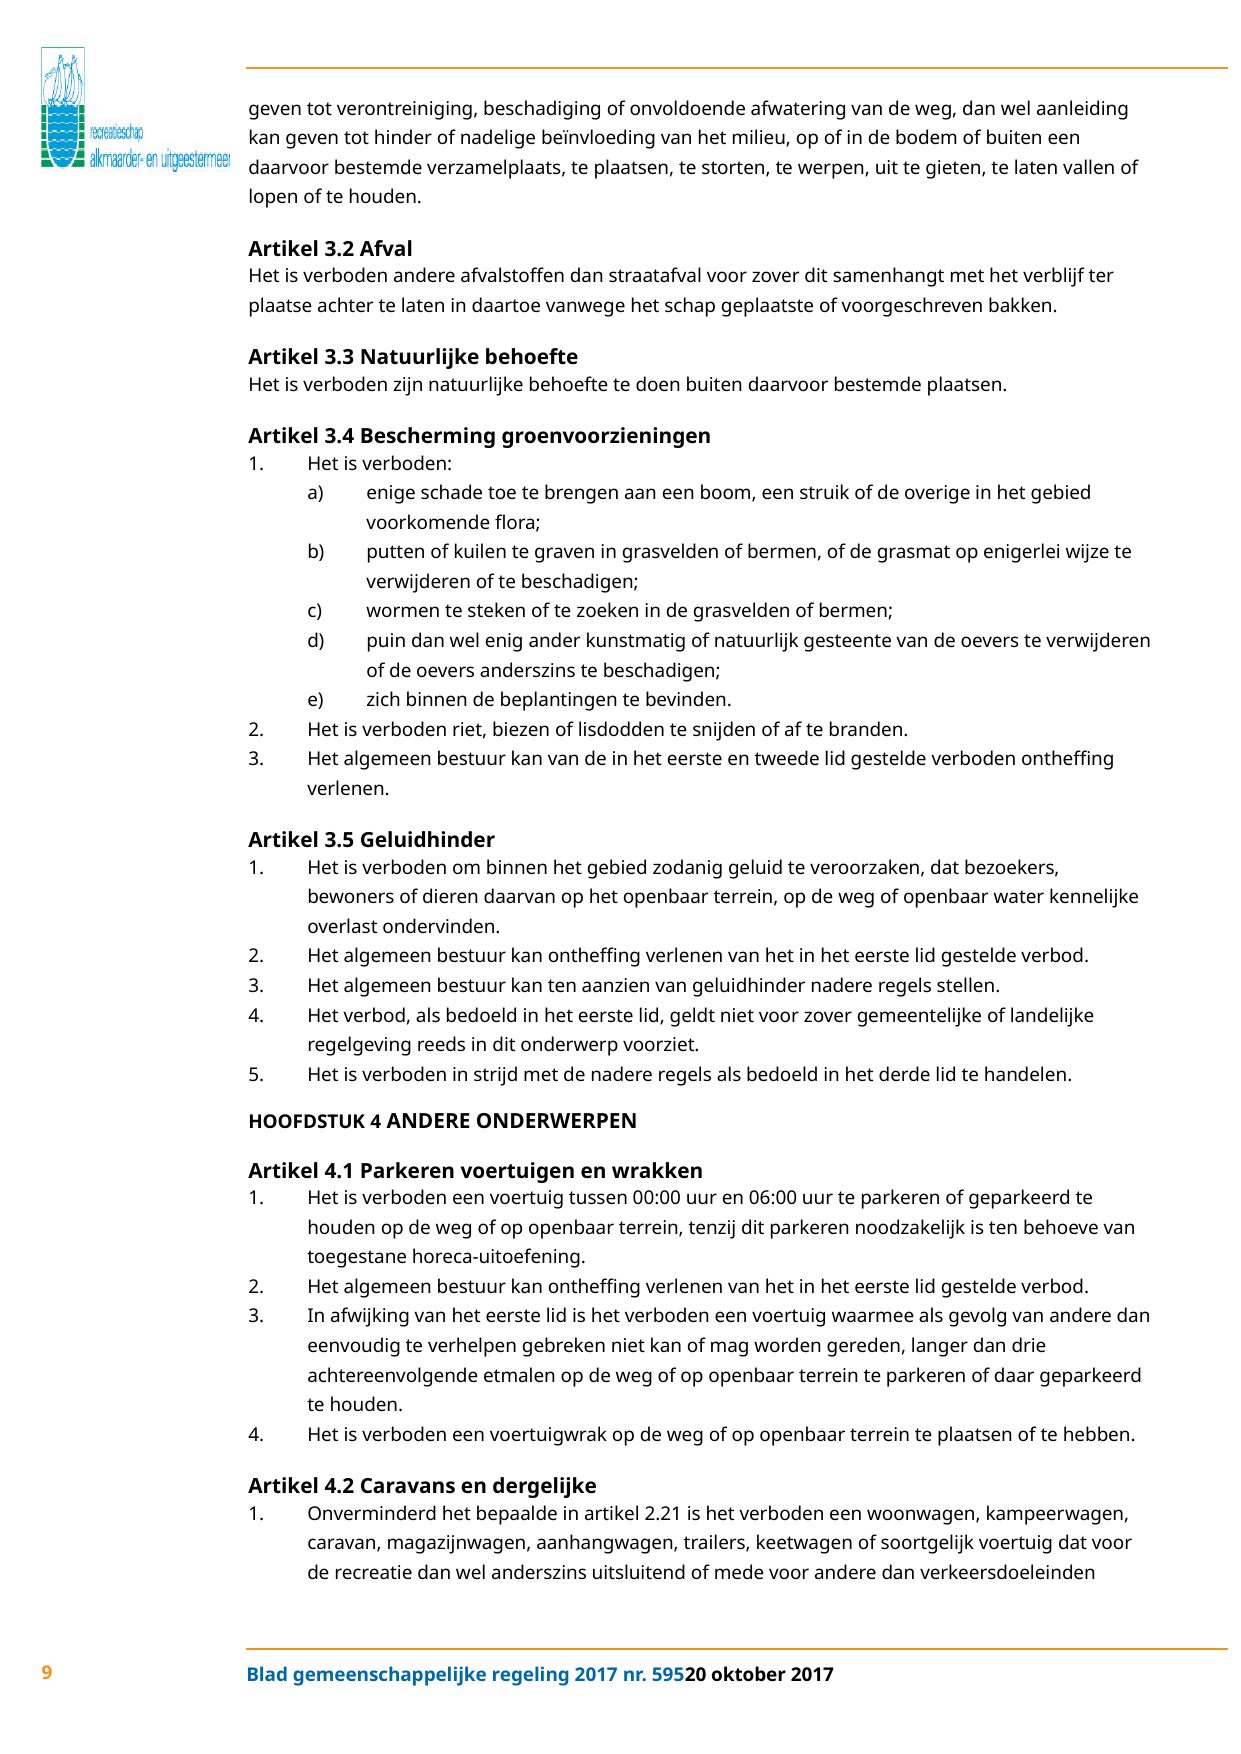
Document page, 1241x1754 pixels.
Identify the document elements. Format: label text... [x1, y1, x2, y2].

list enige schade toe te brengen aan een boom, een struik of de overige in het gebied voorkomende flora; [307, 479, 1152, 534]
list Het is verboden riet, biezen of lisdodden te snijden of af te branden. [248, 716, 1152, 742]
list Het is verboden een voertuig tussen 00:00 uur en 06:00 uur te parkeren of geparkeerd te houden op de weg of op openbaar terrein, tenzij dit parkeren noodzakelijk is ten behoeve van toegestane horeca-uitoefening. [248, 1184, 1152, 1269]
list In afwijking van het eerste lid is het verboden een voertuig waarmee als gevolg van andere dan eenvoudig te verhelpen gebreken niet kan of mag worden gereden, langer dan drie achtereenvolgende etmalen op de weg of op openbaar terrein te parkeren of daar geparkeerd te houden. [248, 1303, 1152, 1417]
text HOOFDSTUK 4 ANDERE ONDERWERPEN [248, 1107, 1152, 1135]
list Het is verboden in strijd met de nadere regels als bedoeld in het derde lid te handelen. [248, 1061, 1152, 1087]
text Artikel 3.5 Geluidhinder [248, 826, 1152, 854]
text Het is verboden zijn natuurlijke behoefte te doen buiten daarvoor bestemde plaatsen. [248, 371, 1152, 397]
list Het algemeen bestuur kan ontheffing verlenen van het in het eerste lid gestelde verbod. [248, 1273, 1152, 1299]
list Het is verboden om binnen het gebied zodanig geluid te veroorzaken, dat bezoekers, bewoners of dieren daarvan op het openbaar terrein, op de weg of openbaar water kennelijke overlast ondervinden. [248, 854, 1152, 939]
text Het is verboden andere afvalstoffen dan straatafval voor zover dit samenhangt met het verblijf ter plaatse achter te laten in daartoe vanwege het schap geplaatste of voorgeschreven bakken. [248, 262, 1152, 318]
list Het algemeen bestuur kan van de in het eerste en tweede lid gestelde verboden ontheffing verlenen. [248, 746, 1152, 801]
list puin dan wel enig ander kunstmatig of natuurlijk gesteente van de oevers te verwijderen of de oevers anderszins te beschadigen; [307, 627, 1152, 682]
text Artikel 3.2 Afval [248, 234, 1152, 262]
list Het algemeen bestuur kan ten aanzien van geluidhinder nadere regels stellen. [248, 972, 1152, 998]
list Onverminderd het bepaalde in artikel 2.21 is het verboden een woonwagen, kampeer­wagen, caravan, magazijnwagen, aanhangwagen, trailers, keetwagen of soortgelijk voertuig dat voor de recreatie dan wel anderszins uitsluitend of mede voor andere dan verkeersdoeleinden [248, 1500, 1152, 1585]
list Het is verboden een voertuigwrak op de weg of op openbaar terrein te plaatsen of te hebben. [248, 1421, 1152, 1447]
list Het is verboden: [248, 450, 1152, 475]
text Artikel 3.3 Natuurlijke behoefte [248, 342, 1152, 371]
picture [41, 47, 231, 172]
list wormen te steken of te zoeken in de grasvelden of bermen; [307, 598, 1152, 623]
list zich binnen de beplantingen te bevinden. [307, 686, 1152, 712]
list Het verbod, als bedoeld in het eerste lid, geldt niet voor zover gemeentelijke of landelijke regelgeving reeds in dit onderwerp voorziet. [248, 1002, 1152, 1057]
text Artikel 4.1 Parkeren voertuigen en wrakken [248, 1156, 1152, 1184]
list putten of kuilen te graven in grasvelden of bermen, of de grasmat op enigerlei wijze te verwijderen of te beschadigen; [307, 538, 1152, 594]
text Artikel 3.4 Bescherming groenvoorzieningen [248, 421, 1152, 450]
text Artikel 4.2 Caravans en dergelijke [248, 1471, 1152, 1500]
text geven tot verontreiniging, beschadiging of onvoldoende afwatering van de weg, dan wel aanleiding kan geven tot hinder of nadelige beïnvloeding van het milieu, op of in de bodem of buiten een daarvoor bestemde verzamelplaats, te plaatsen, te storten, te werpen, uit te gieten, te laten vallen of lopen of te houden. [248, 95, 1152, 209]
list Het algemeen bestuur kan ontheffing verlenen van het in het eerste lid gestelde verbod. [248, 943, 1152, 968]
